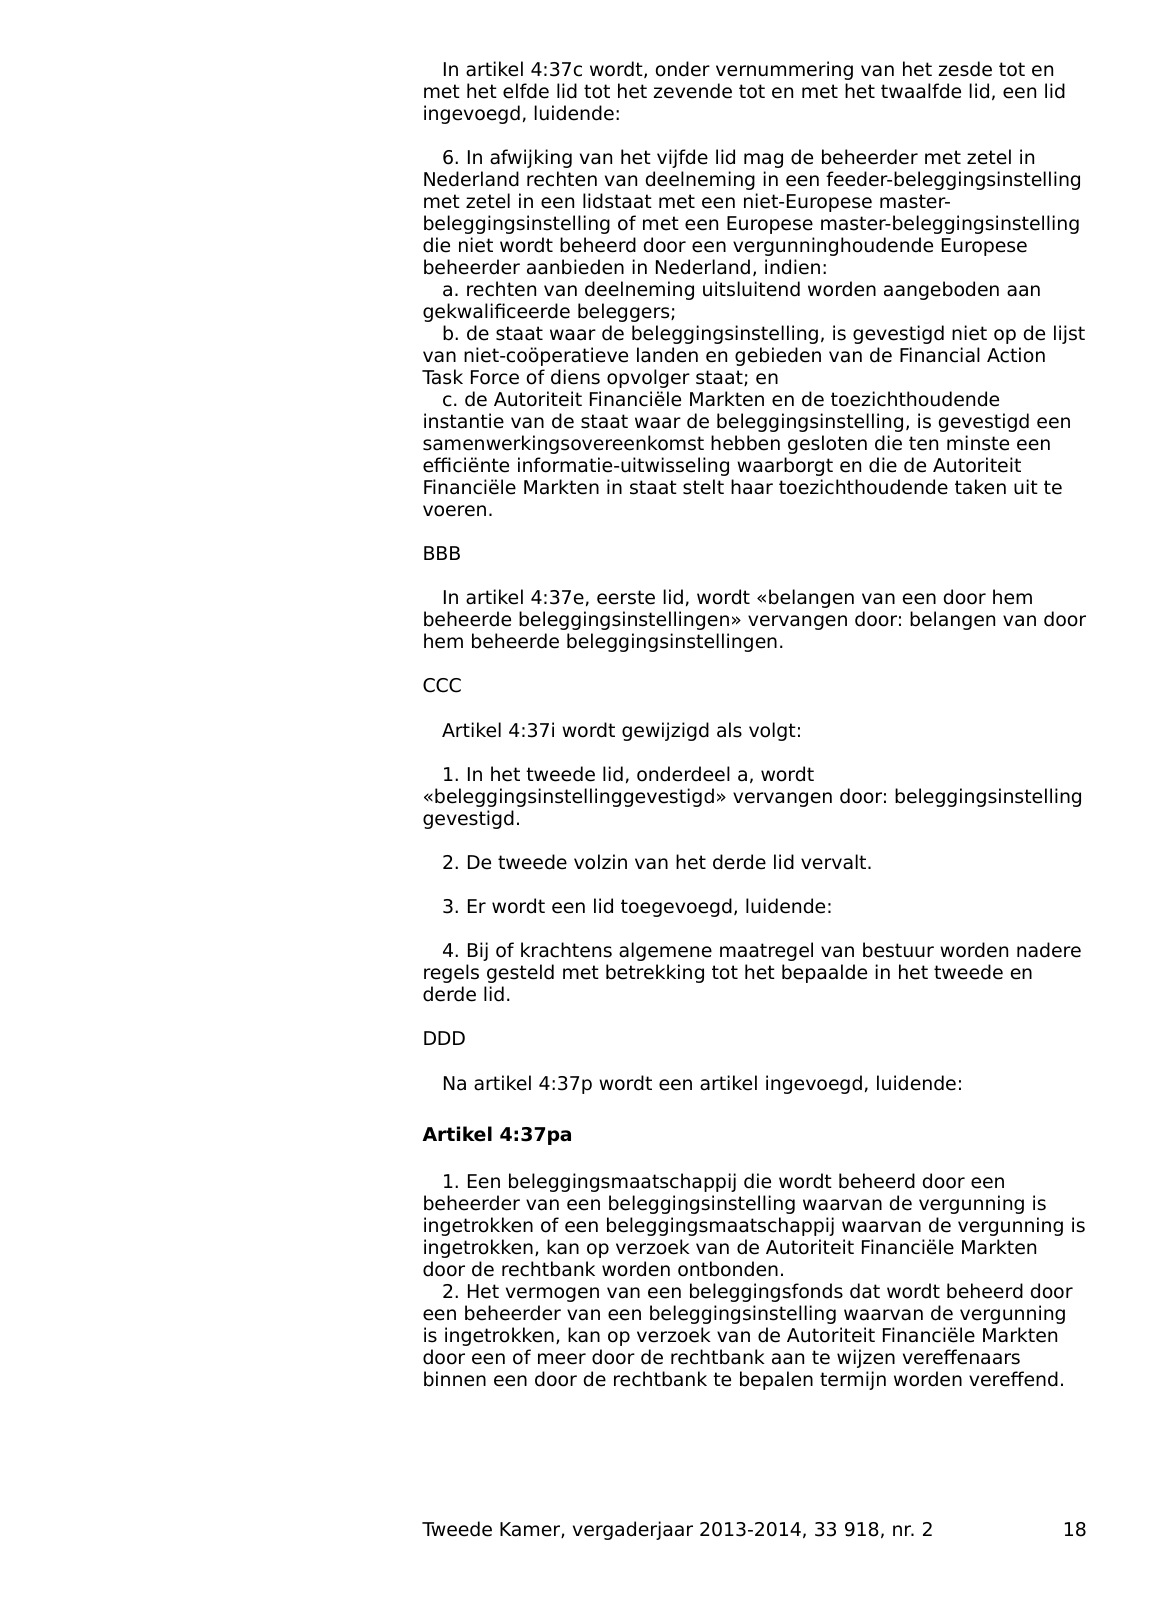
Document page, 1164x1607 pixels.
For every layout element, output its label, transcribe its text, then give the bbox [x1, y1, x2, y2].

text 2. Het vermogen van een beleggingsfonds dat wordt beheerd door een beheerder van een beleggingsinstelling waarvan de vergunning is ingetrokken, kan op verzoek van de Autoriteit Financiële Markten door een of meer door de rechtbank aan te wijzen vereffenaars binnen een door de rechtbank te bepalen termijn worden vereffend. [422, 1281, 1087, 1391]
text 3. Er wordt een lid toegevoegd, luidende: [422, 896, 1087, 918]
text 1. In het tweede lid, onderdeel a, wordt «beleggingsinstellinggevestigd» vervangen door: beleggingsinstelling gevestigd. [422, 764, 1087, 829]
text CCC [422, 675, 1087, 697]
text 1. Een beleggingsmaatschappij die wordt beheerd door een beheerder van een beleggingsinstelling waarvan de vergunning is ingetrokken of een beleggingsmaatschappij waarvan de vergunning is ingetrokken, kan op verzoek van de Autoriteit Financiële Markten door de rechtbank worden ontbonden. [422, 1171, 1087, 1281]
text c. de Autoriteit Financiële Markten en de toezichthoudende instantie van de staat waar de beleggingsinstelling, is gevestigd een samenwerkingsovereenkomst hebben gesloten die ten minste een efficiënte informatie-uitwisseling waarborgt en die de Autoriteit Financiële Markten in staat stelt haar toezichthoudende taken uit te voeren. [422, 389, 1087, 521]
text Na artikel 4:37p wordt een artikel ingevoegd, luidende: [422, 1072, 1087, 1094]
text In artikel 4:37e, eerste lid, wordt «belangen van een door hem beheerde beleggingsinstellingen» vervangen door: belangen van door hem beheerde beleggingsinstellingen. [422, 587, 1087, 653]
text 2. De tweede volzin van het derde lid vervalt. [422, 852, 1087, 874]
subtitle Artikel 4:37pa [422, 1124, 1087, 1146]
text BBB [422, 543, 1087, 565]
text a. rechten van deelneming uitsluitend worden aangeboden aan gekwalificeerde beleggers; [422, 279, 1087, 323]
text 6. In afwijking van het vijfde lid mag de beheerder met zetel in Nederland rechten van deelneming in een feeder-beleggingsinstelling met zetel in een lidstaat met een niet-Europese master-beleggingsinstelling of met een Europese master-beleggingsinstelling die niet wordt beheerd door een vergunninghoudende Europese beheerder aanbieden in Nederland, indien: [422, 147, 1087, 279]
text b. de staat waar de beleggingsinstelling, is gevestigd niet op de lijst van niet-coöperatieve landen en gebieden van de Financial Action Task Force of diens opvolger staat; en [422, 323, 1087, 389]
text 4. Bij of krachtens algemene maatregel van bestuur worden nadere regels gesteld met betrekking tot het bepaalde in het tweede en derde lid. [422, 940, 1087, 1006]
text DDD [422, 1028, 1087, 1050]
text In artikel 4:37c wordt, onder vernummering van het zesde tot en met het elfde lid tot het zevende tot en met het twaalfde lid, een lid ingevoegd, luidende: [422, 59, 1087, 125]
text Artikel 4:37i wordt gewijzigd als volgt: [422, 719, 1087, 741]
